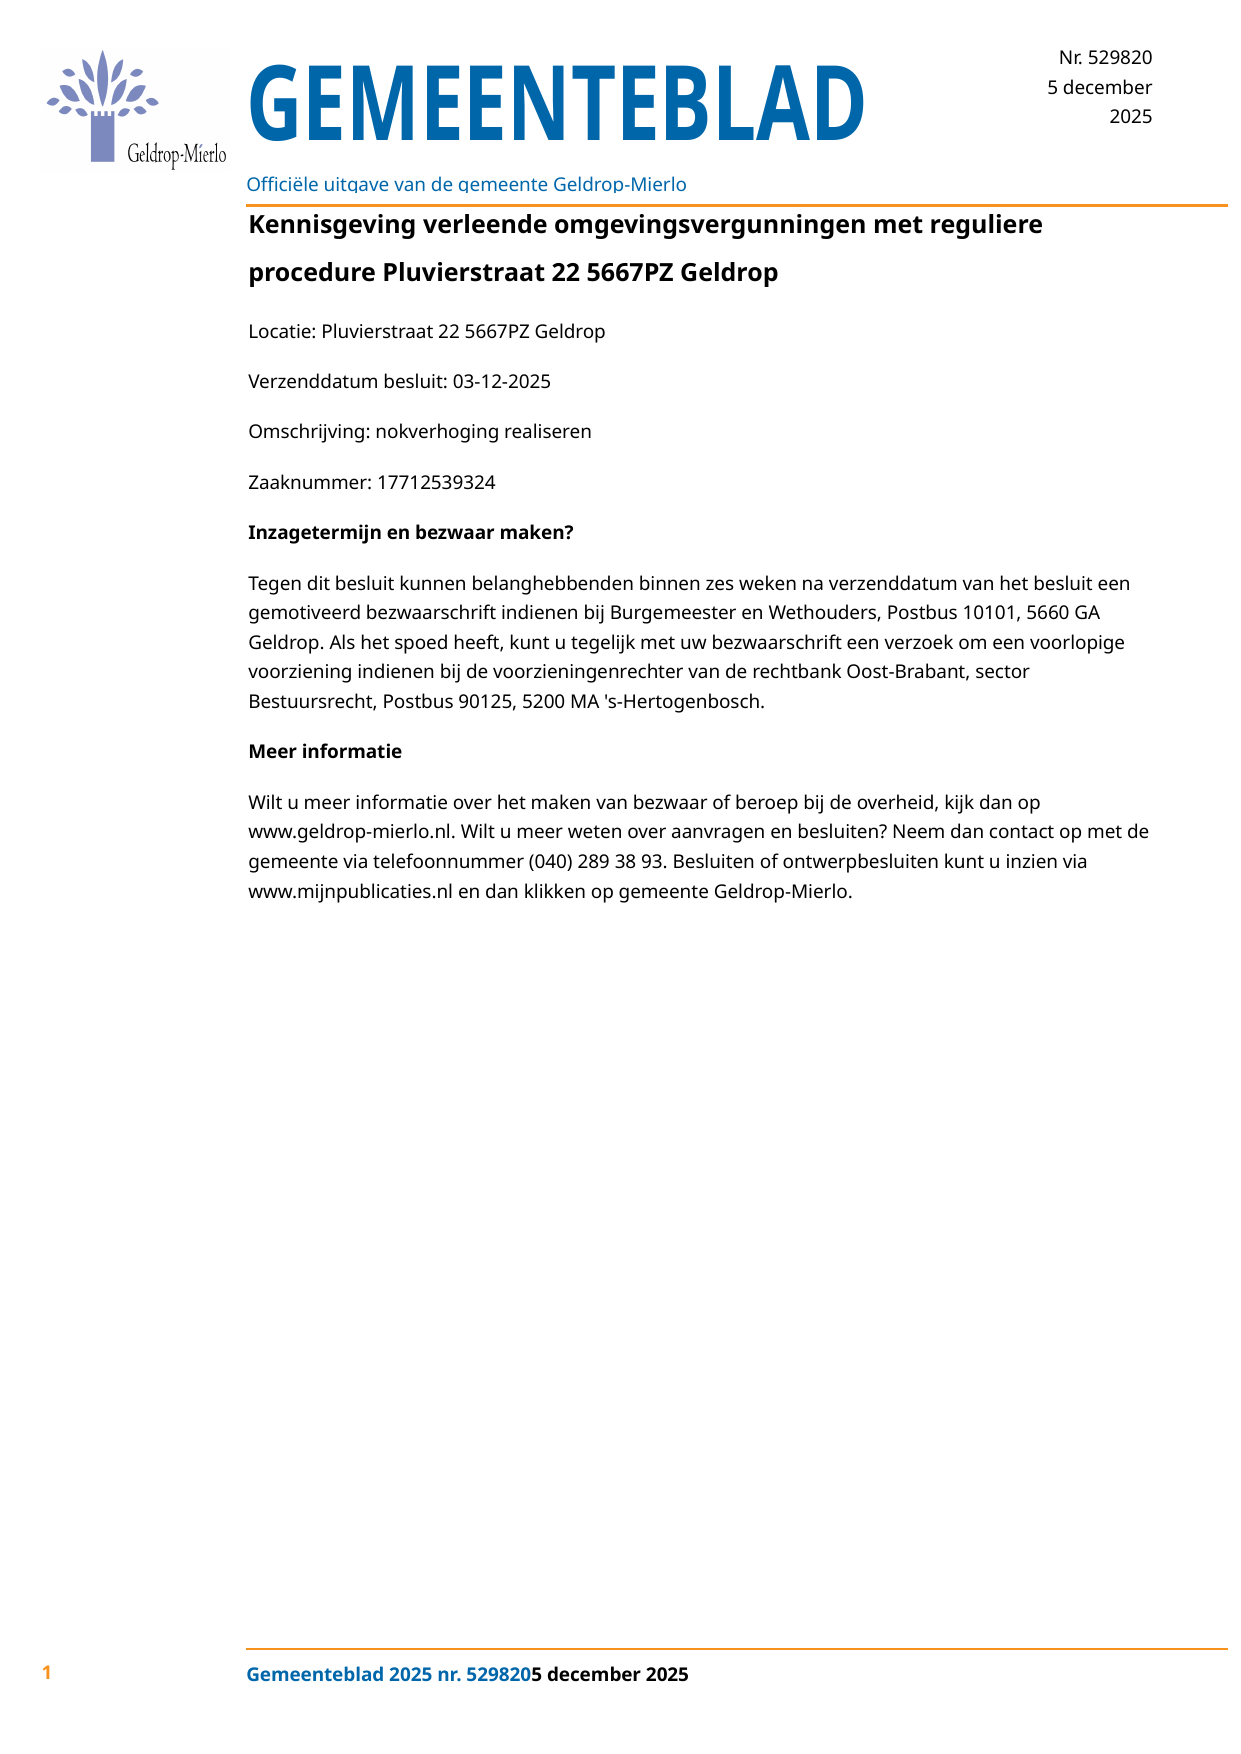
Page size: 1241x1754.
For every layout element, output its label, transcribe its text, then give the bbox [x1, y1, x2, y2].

text Wilt u meer informatie over het maken van bezwaar of beroep bij de overheid, kijk dan op www.geldrop-mierlo.nl. Wilt u meer weten over aanvragen en besluiten? Neem dan contact op met de gemeente via telefoonnummer (040) 289 38 93. Besluiten of ontwerpbesluiten kunt u inzien via www.mijnpublicaties.nl en dan klikken op gemeente Geldrop-Mierlo. [248, 789, 1152, 904]
text Locatie: Pluvierstraat 22 5667PZ Geldrop [248, 318, 1152, 344]
text Kennisgeving verleende omgevingsvergunningen met reguliere procedure Pluvierstraat 22 5667PZ Geldrop [248, 207, 1152, 288]
text Meer informatie [248, 739, 1152, 764]
text Zaaknummer: 17712539324 [248, 469, 1152, 495]
text Tegen dit besluit kunnen belanghebbenden binnen zes weken na verzenddatum van het besluit een gemotiveerd bezwaarschrift indienen bij Burgemeester en Wethouders, Postbus 10101, 5660 GA Geldrop. Als het spoed heeft, kunt u tegelijk met uw bezwaarschrift een verzoek om een voorlopige voorziening indienen bij de voorzieningenrechter van de rechtbank Oost-Brabant, sector Bestuursrecht, Postbus 90125, 5200 MA 's-Hertogenbosch. [248, 570, 1152, 714]
text Verzenddatum besluit: 03-12-2025 [248, 368, 1152, 394]
text Inzagetermijn en bezwaar maken? [248, 519, 1152, 545]
picture [41, 47, 231, 172]
text Omschrijving: nokverhoging realiseren [248, 419, 1152, 444]
